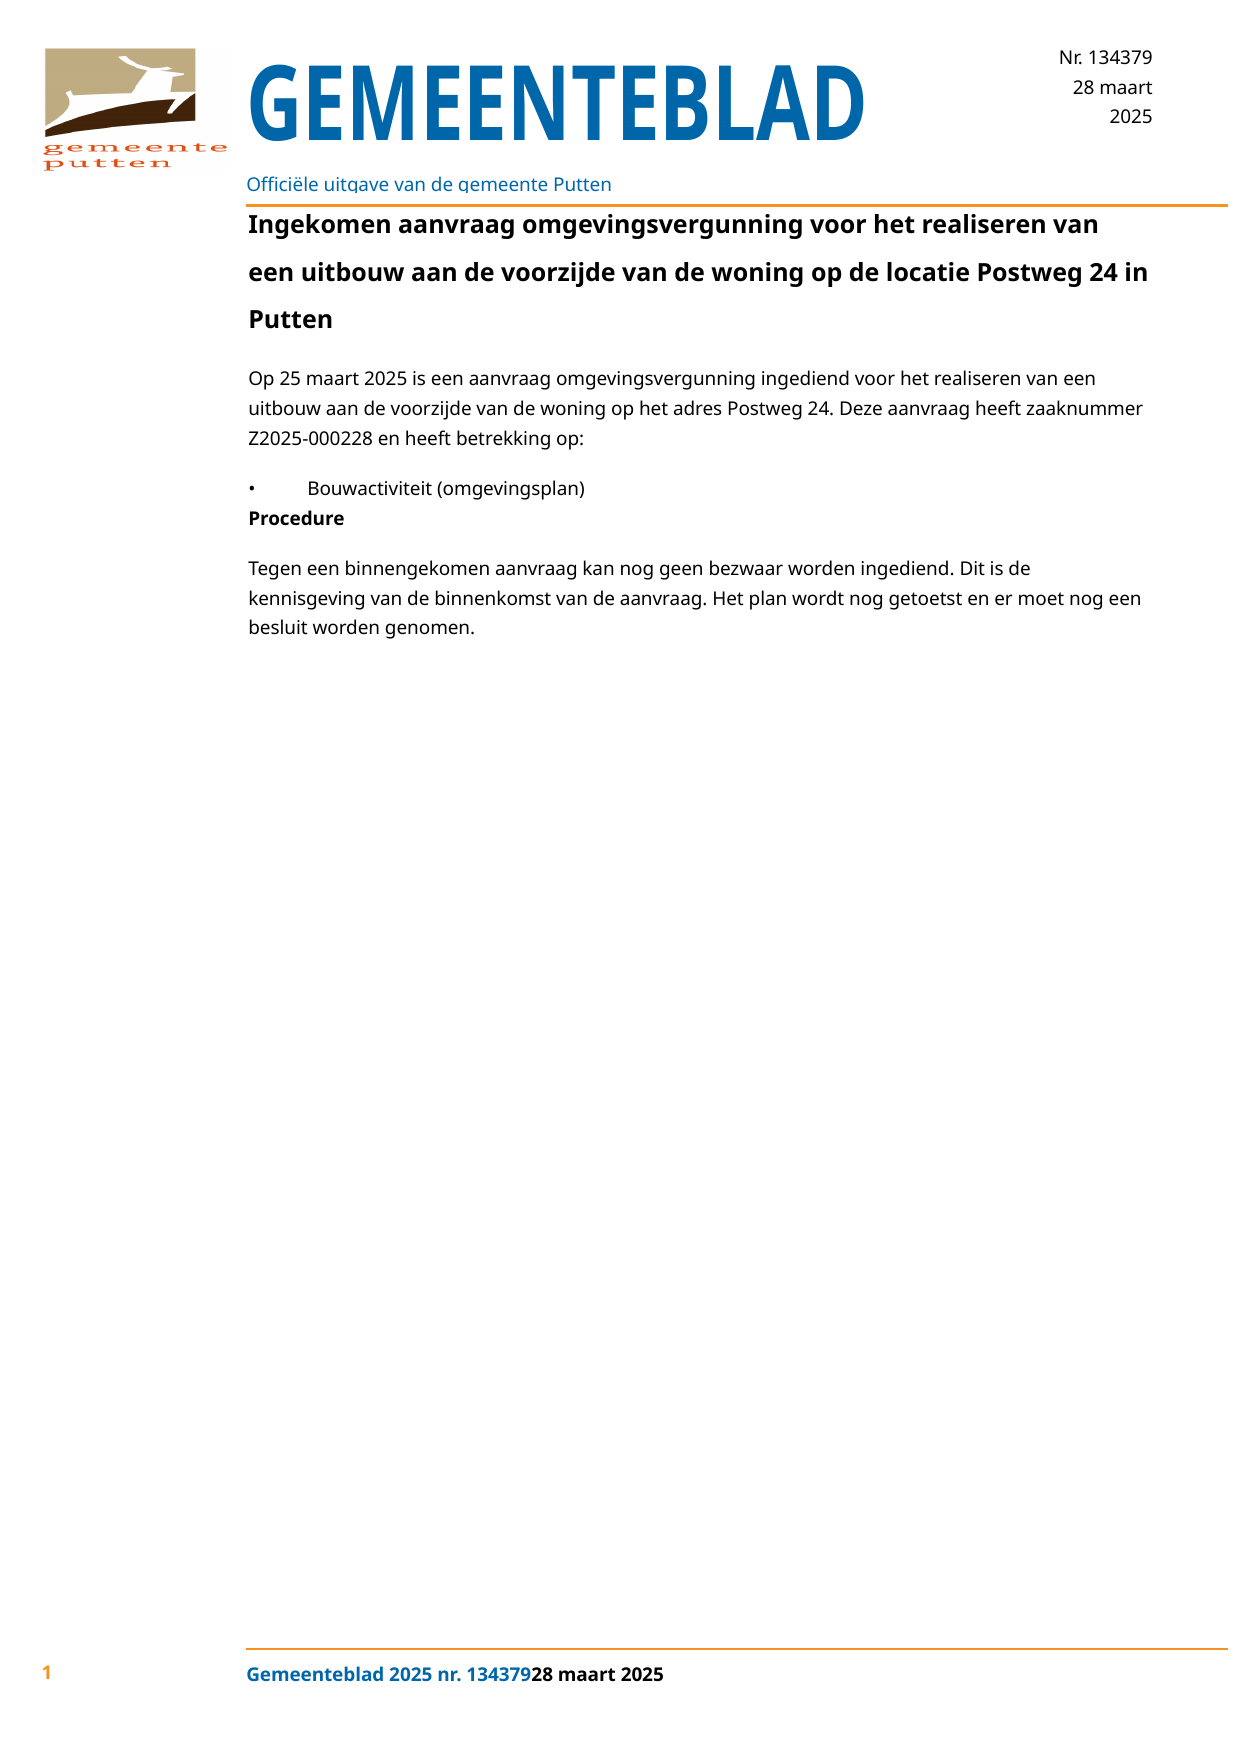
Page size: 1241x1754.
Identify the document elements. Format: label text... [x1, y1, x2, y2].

text Tegen een binnengekomen aanvraag kan nog geen bezwaar worden ingediend. Dit is de kennisgeving van de binnenkomst van de aanvraag. Het plan wordt nog getoetst en er moet nog een besluit worden genomen. [248, 555, 1152, 640]
text Op 25 maart 2025 is een aanvraag omgevingsvergunning ingediend voor het realiseren van een uitbouw aan de voorzijde van de woning op het adres Postweg 24. Deze aanvraag heeft zaaknummer Z2025-000228 en heeft betrekking op: [248, 366, 1152, 450]
text Ingekomen aanvraag omgevingsvergunning voor het realiseren van een uitbouw aan de voorzijde van de woning op de locatie Postweg 24 in Putten [248, 207, 1152, 336]
text Procedure [248, 505, 1152, 530]
picture [41, 47, 231, 172]
list Bouwactiviteit (omgevingsplan) [248, 475, 1152, 501]
